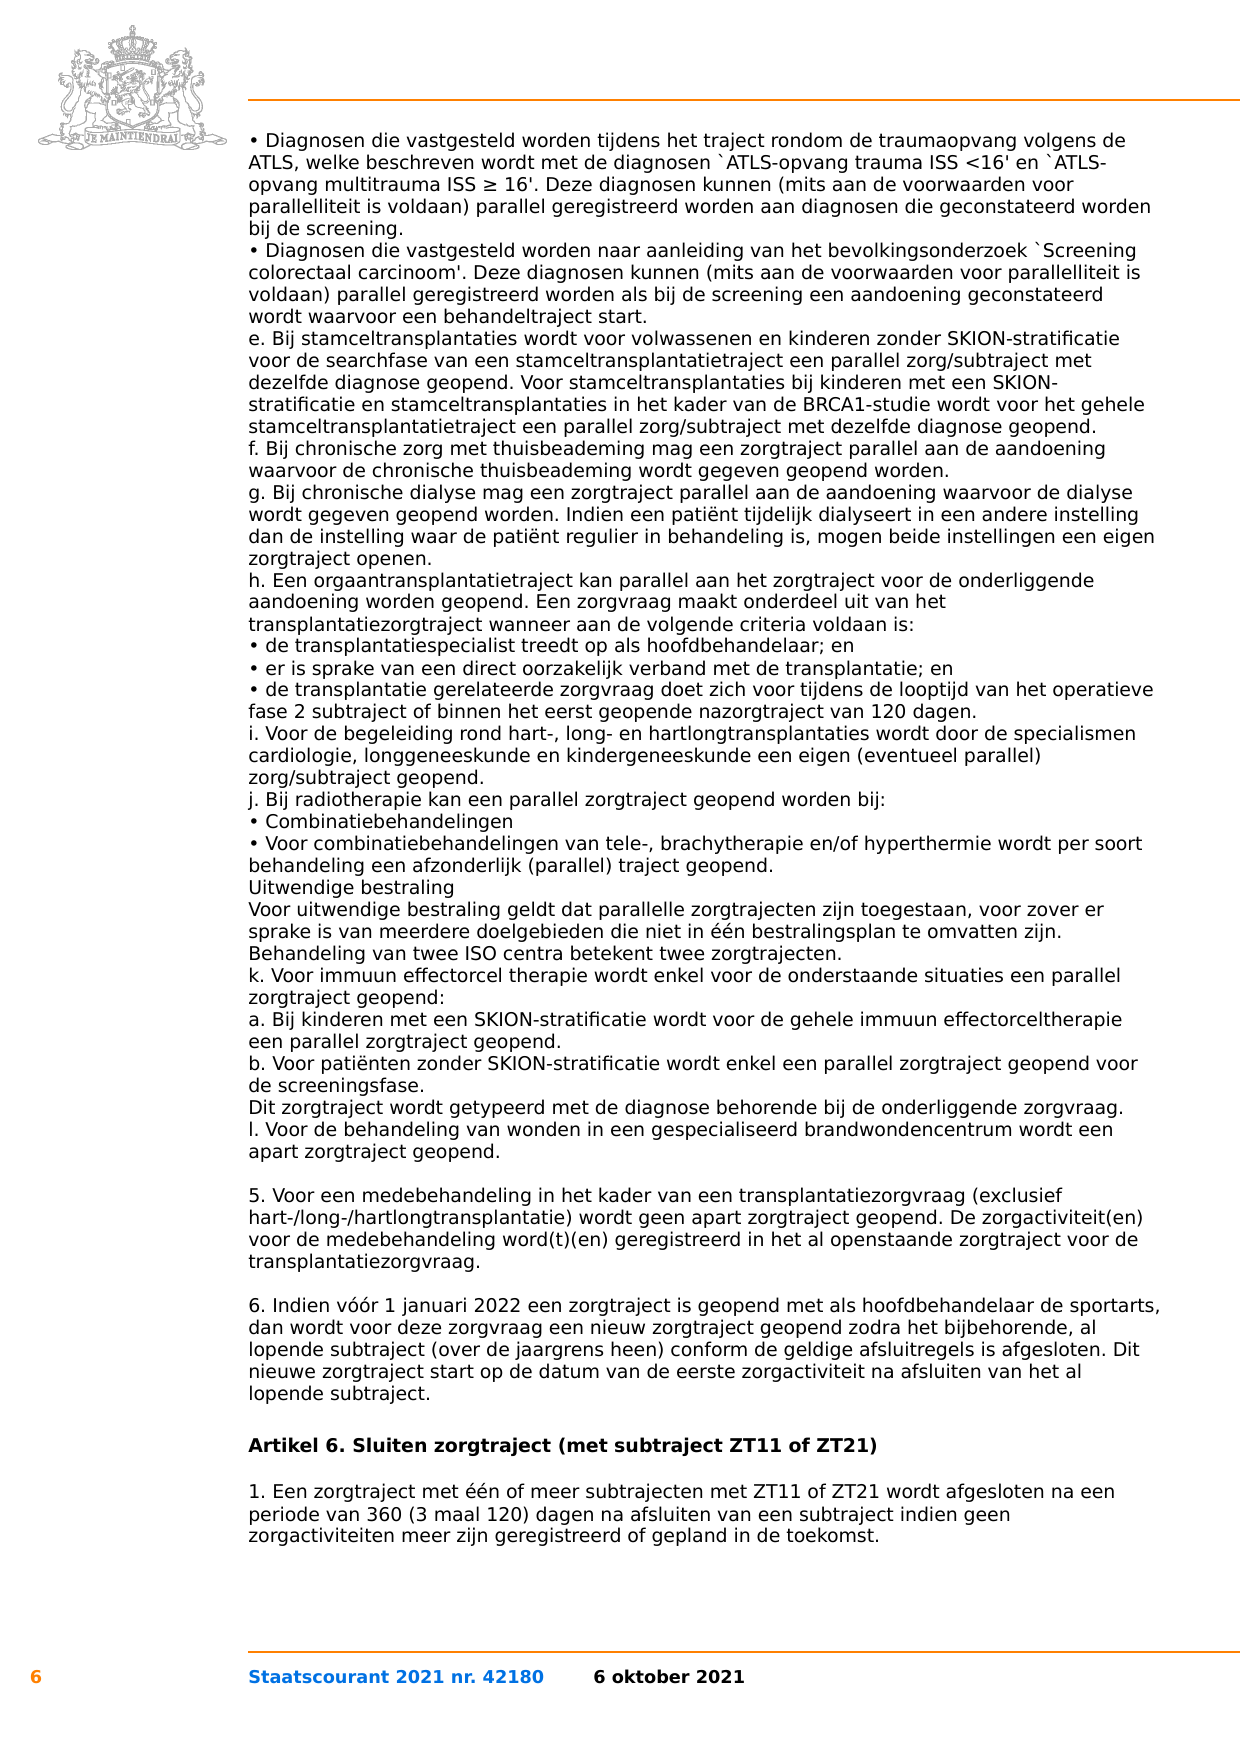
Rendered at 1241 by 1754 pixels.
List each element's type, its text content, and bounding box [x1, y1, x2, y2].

text k. Voor immuun effectorcel therapie wordt enkel voor de onderstaande situaties een parallel zorgtraject geopend: [248, 965, 1163, 1009]
text g. Bij chronische dialyse mag een zorgtraject parallel aan de aandoening waarvoor de dialyse wordt gegeven geopend worden. Indien een patiënt tijdelijk dialyseert in een andere instelling dan de instelling waar de patiënt regulier in behandeling is, mogen beide instellingen een eigen zorgtraject openen. [248, 482, 1163, 569]
picture [38, 25, 227, 150]
text • Diagnosen die vastgesteld worden tijdens het traject rondom de traumaopvang volgens de ATLS, welke beschreven wordt met de diagnosen `ATLS-opvang trauma ISS <16' en `ATLS-opvang multitrauma ISS ≥ 16'. Deze diagnosen kunnen (mits aan de voorwaarden voor parallelliteit is voldaan) parallel geregistreerd worden aan diagnosen die geconstateerd worden bij de screening. [248, 130, 1163, 240]
text • Combinatiebehandelingen [248, 811, 1163, 833]
text Voor uitwendige bestraling geldt dat parallelle zorgtrajecten zijn toegestaan, voor zover er sprake is van meerdere doelgebieden die niet in één bestralingsplan te omvatten zijn. Behandeling van twee ISO centra betekent twee zorgtrajecten. [248, 899, 1163, 965]
text h. Een orgaantransplantatietraject kan parallel aan het zorgtraject voor de onderliggende aandoening worden geopend. Een zorgvraag maakt onderdeel uit van het transplantatiezorgtraject wanneer aan de volgende criteria voldaan is: [248, 569, 1163, 635]
text • Voor combinatiebehandelingen van tele-, brachytherapie en/of hyperthermie wordt per soort behandeling een afzonderlijk (parallel) traject geopend. [248, 833, 1163, 877]
text Dit zorgtraject wordt getypeerd met de diagnose behorende bij de onderliggende zorgvraag. [248, 1097, 1163, 1119]
text j. Bij radiotherapie kan een parallel zorgtraject geopend worden bij: [248, 789, 1163, 811]
text 5. Voor een medebehandeling in het kader van een transplantatiezorgvraag (exclusief hart-/long-/hartlongtransplantatie) wordt geen apart zorgtraject geopend. De zorgactiviteit(en) voor de medebehandeling word(t)(en) geregistreerd in het al openstaande zorgtraject voor de transplantatiezorgvraag. [248, 1185, 1163, 1273]
text 1. Een zorgtraject met één of meer subtrajecten met ZT11 of ZT21 wordt afgesloten na een periode van 360 (3 maal 120) dagen na afsluiten van een subtraject indien geen zorgactiviteiten meer zijn geregistreerd of gepland in de toekomst. [248, 1481, 1163, 1547]
text b. Voor patiënten zonder SKION-stratificatie wordt enkel een parallel zorgtraject geopend voor de screeningsfase. [248, 1053, 1163, 1097]
text • de transplantatiespecialist treedt op als hoofdbehandelaar; en [248, 635, 1163, 657]
text l. Voor de behandeling van wonden in een gespecialiseerd brandwondencentrum wordt een apart zorgtraject geopend. [248, 1119, 1163, 1163]
text f. Bij chronische zorg met thuisbeademing mag een zorgtraject parallel aan de aandoening waarvoor de chronische thuisbeademing wordt gegeven geopend worden. [248, 438, 1163, 482]
text • Diagnosen die vastgesteld worden naar aanleiding van het bevolkingsonderzoek `Screening colorectaal carcinoom'. Deze diagnosen kunnen (mits aan de voorwaarden voor parallelliteit is voldaan) parallel geregistreerd worden als bij de screening een aandoening geconstateerd wordt waarvoor een behandeltraject start. [248, 240, 1163, 328]
text • er is sprake van een direct oorzakelijk verband met de transplantatie; en [248, 657, 1163, 679]
subtitle Artikel 6. Sluiten zorgtraject (met subtraject ZT11 of ZT21) [248, 1434, 1163, 1456]
text 6. Indien vóór 1 januari 2022 een zorgtraject is geopend met als hoofdbehandelaar de sportarts, dan wordt voor deze zorgvraag een nieuw zorgtraject geopend zodra het bijbehorende, al lopende subtraject (over de jaargrens heen) conform de geldige afsluitregels is afgesloten. Dit nieuwe zorgtraject start op de datum van de eerste zorgactiviteit na afsluiten van het al lopende subtraject. [248, 1294, 1163, 1404]
text Uitwendige bestraling [248, 877, 1163, 899]
text • de transplantatie gerelateerde zorgvraag doet zich voor tijdens de looptijd van het operatieve fase 2 subtraject of binnen het eerst geopende nazorgtraject van 120 dagen. [248, 679, 1163, 723]
text e. Bij stamceltransplantaties wordt voor volwassenen en kinderen zonder SKION-stratificatie voor de searchfase van een stamceltransplantatietraject een parallel zorg/subtraject met dezelfde diagnose geopend. Voor stamceltransplantaties bij kinderen met een SKION-stratificatie en stamceltransplantaties in het kader van de BRCA1-studie wordt voor het gehele stamceltransplantatietraject een parallel zorg/subtraject met dezelfde diagnose geopend. [248, 328, 1163, 438]
text a. Bij kinderen met een SKION-stratificatie wordt voor de gehele immuun effectorceltherapie een parallel zorgtraject geopend. [248, 1009, 1163, 1053]
text i. Voor de begeleiding rond hart-, long- en hartlongtransplantaties wordt door de specialismen cardiologie, longgeneeskunde en kindergeneeskunde een eigen (eventueel parallel) zorg/subtraject geopend. [248, 723, 1163, 789]
